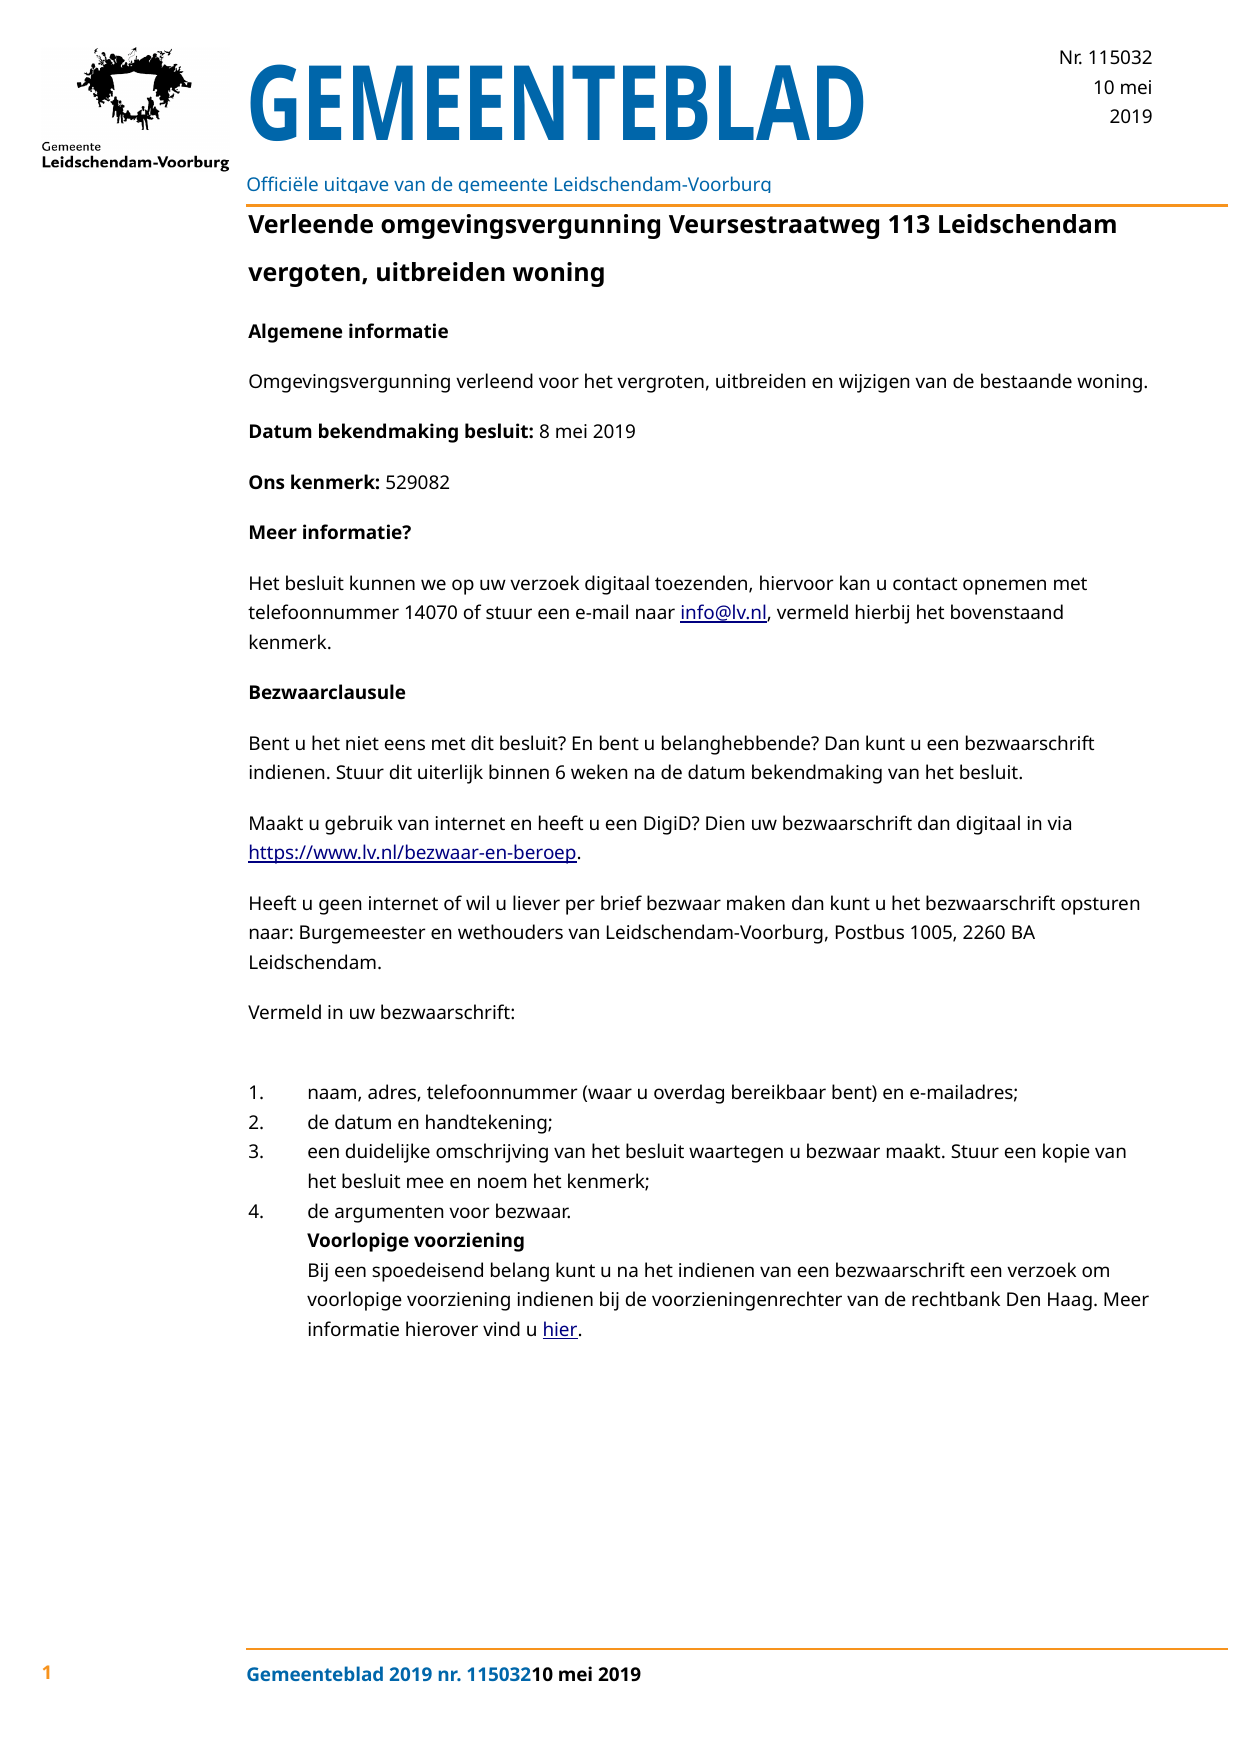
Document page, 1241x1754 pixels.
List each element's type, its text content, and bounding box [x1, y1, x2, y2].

list naam, adres, telefoonnummer (waar u overdag bereikbaar bent) en e-mailadres; [248, 1079, 1152, 1105]
text Bent u het niet eens met dit besluit? En bent u belanghebbende? Dan kunt u een bezwaarschrift indienen. Stuur dit uiterlijk binnen 6 weken na de datum bekendmaking van het besluit. [248, 730, 1152, 785]
text Ons kenmerk: 529082 [248, 469, 1152, 495]
text Datum bekendmaking besluit: 8 mei 2019 [248, 419, 1152, 444]
text Het besluit kunnen we op uw verzoek digitaal toezenden, hiervoor kan u contact opnemen met telefoonnummer 14070 of stuur een e-mail naar info@lv.nl, vermeld hierbij het bovenstaand kenmerk. [248, 570, 1152, 655]
text Algemene informatie [248, 318, 1152, 344]
list de datum en handtekening; [248, 1109, 1152, 1135]
picture [41, 47, 231, 172]
list Bij een spoedeisend belang kunt u na het indienen van een bezwaarschrift een verzoek om voorlopige voorziening indienen bij de voorzieningenrechter van de rechtbank Den Haag. Meer informatie hierover vind u hier. [248, 1257, 1152, 1342]
list een duidelijke omschrijving van het besluit waartegen u bezwaar maakt. Stuur een kopie van het besluit mee en noem het kenmerk; [248, 1139, 1152, 1194]
text Omgevingsvergunning verleend voor het vergroten, uitbreiden en wijzigen van de bestaande woning. [248, 368, 1152, 394]
text Verleende omgevingsvergunning Veursestraatweg 113 Leidschendam vergoten, uitbreiden woning [248, 207, 1152, 288]
text Bezwaarclausule [248, 679, 1152, 705]
list Voorlopige voorziening [248, 1227, 1152, 1253]
text Heeft u geen internet of wil u liever per brief bezwaar maken dan kunt u het bezwaarschrift opsturen naar: Burgemeester en wethouders van Leidschendam-Voorburg, Postbus 1005, 2260 BA Leidschendam. [248, 890, 1152, 975]
list de argumenten voor bezwaar. [248, 1198, 1152, 1224]
text Maakt u gebruik van internet en heeft u een DigiD? Dien uw bezwaarschrift dan digitaal in via https://www.lv.nl/bezwaar-en-beroep. [248, 810, 1152, 865]
text Vermeld in uw bezwaarschrift: [248, 999, 1152, 1025]
text Meer informatie? [248, 519, 1152, 545]
